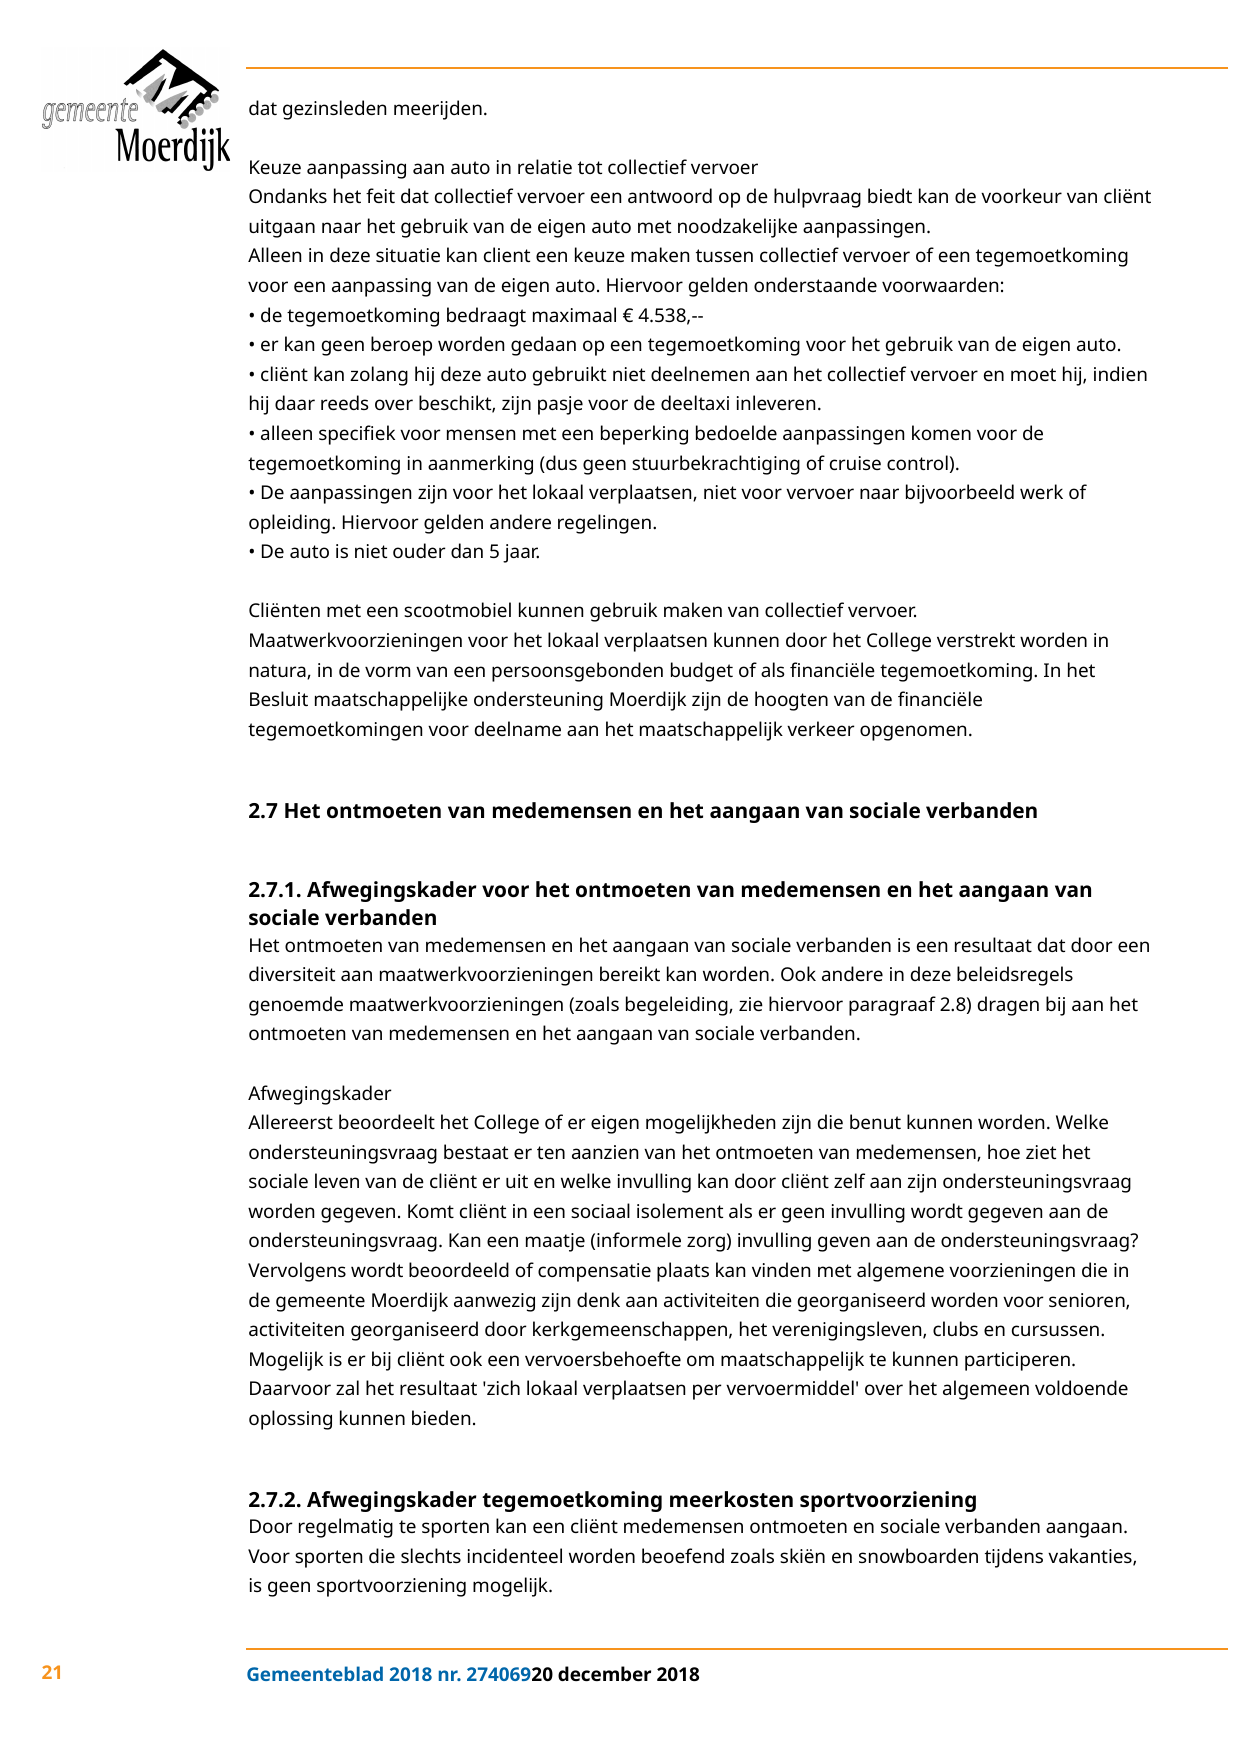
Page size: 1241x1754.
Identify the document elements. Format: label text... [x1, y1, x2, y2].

text dat gezinsleden meerijden. [248, 95, 1152, 121]
text Mogelijk is er bij cliënt ook een vervoersbehoefte om maatschappelijk te kunnen participeren. Daarvoor zal het resultaat 'zich lokaal verplaatsen per vervoermiddel' over het algemeen voldoende oplossing kunnen bieden. [248, 1346, 1152, 1431]
text • De auto is niet ouder dan 5 jaar. [248, 538, 1152, 564]
text Ondanks het feit dat collectief vervoer een antwoord op de hulpvraag biedt kan de voorkeur van cliënt uitgaan naar het gebruik van de eigen auto met noodzakelijke aanpassingen. [248, 183, 1152, 239]
text Door regelmatig te sporten kan een cliënt medemensen ontmoeten en sociale verbanden aangaan. Voor sporten die slechts incidenteel worden beoefend zoals skiën en snowboarden tijdens vakanties, is geen sportvoorziening mogelijk. [248, 1513, 1152, 1598]
text Afwegingskader [248, 1080, 1152, 1105]
text • alleen specifiek voor mensen met een beperking bedoelde aanpassingen komen voor de tegemoetkoming in aanmerking (dus geen stuurbekrachtiging of cruise control). [248, 420, 1152, 476]
text 2.7 Het ontmoeten van medemensen en het aangaan van sociale verbanden [248, 796, 1152, 824]
text Maatwerkvoorzieningen voor het lokaal verplaatsen kunnen door het College verstrekt worden in natura, in de vorm van een persoonsgebonden budget of als financiële tegemoetkoming. In het Besluit maatschappelijke ondersteuning Moerdijk zijn de hoogten van de financiële tegemoetkomingen voor deelname aan het maatschappelijk verkeer opgenomen. [248, 627, 1152, 742]
text Alleen in deze situatie kan client een keuze maken tussen collectief vervoer of een tegemoetkoming voor een aanpassing van de eigen auto. Hiervoor gelden onderstaande voorwaarden: [248, 243, 1152, 298]
text • de tegemoetkoming bedraagt maximaal € 4.538,-- [248, 302, 1152, 328]
text Het ontmoeten van medemensen en het aangaan van sociale verbanden is een resultaat dat door een diversiteit aan maatwerkvoorzieningen bereikt kan worden. Ook andere in deze beleidsregels genoemde maatwerkvoorzieningen (zoals begeleiding, zie hiervoor paragraaf 2.8) dragen bij aan het ontmoeten van medemensen en het aangaan van sociale verbanden. [248, 932, 1152, 1046]
text 2.7.1. Afwegingskader voor het ontmoeten van medemensen en het aangaan van sociale verbanden [248, 875, 1152, 932]
text Allereerst beoordeelt het College of er eigen mogelijkheden zijn die benut kunnen worden. Welke ondersteuningsvraag bestaat er ten aanzien van het ontmoeten van medemensen, hoe ziet het sociale leven van de cliënt er uit en welke invulling kan door cliënt zelf aan zijn ondersteuningsvraag worden gegeven. Komt cliënt in een sociaal isolement als er geen invulling wordt gegeven aan de ondersteuningsvraag. Kan een maatje (informele zorg) invulling geven aan de ondersteuningsvraag? [248, 1109, 1152, 1253]
text Vervolgens wordt beoordeeld of compensatie plaats kan vinden met algemene voorzieningen die in de gemeente Moerdijk aanwezig zijn denk aan activiteiten die georganiseerd worden voor senioren, activiteiten georganiseerd door kerkgemeenschappen, het verenigingsleven, clubs en cursussen. [248, 1257, 1152, 1342]
text • er kan geen beroep worden gedaan op een tegemoetkoming voor het gebruik van de eigen auto. [248, 331, 1152, 357]
text Keuze aanpassing aan auto in relatie tot collectief vervoer [248, 154, 1152, 180]
picture [41, 47, 231, 172]
text Cliënten met een scootmobiel kunnen gebruik maken van collectief vervoer. [248, 598, 1152, 623]
text • De aanpassingen zijn voor het lokaal verplaatsen, niet voor vervoer naar bijvoorbeeld werk of opleiding. Hiervoor gelden andere regelingen. [248, 479, 1152, 535]
text • cliënt kan zolang hij deze auto gebruikt niet deelnemen aan het collectief vervoer en moet hij, indien hij daar reeds over beschikt, zijn pasje voor de deeltaxi inleveren. [248, 361, 1152, 416]
text 2.7.2. Afwegingskader tegemoetkoming meerkosten sportvoorziening [248, 1485, 1152, 1513]
